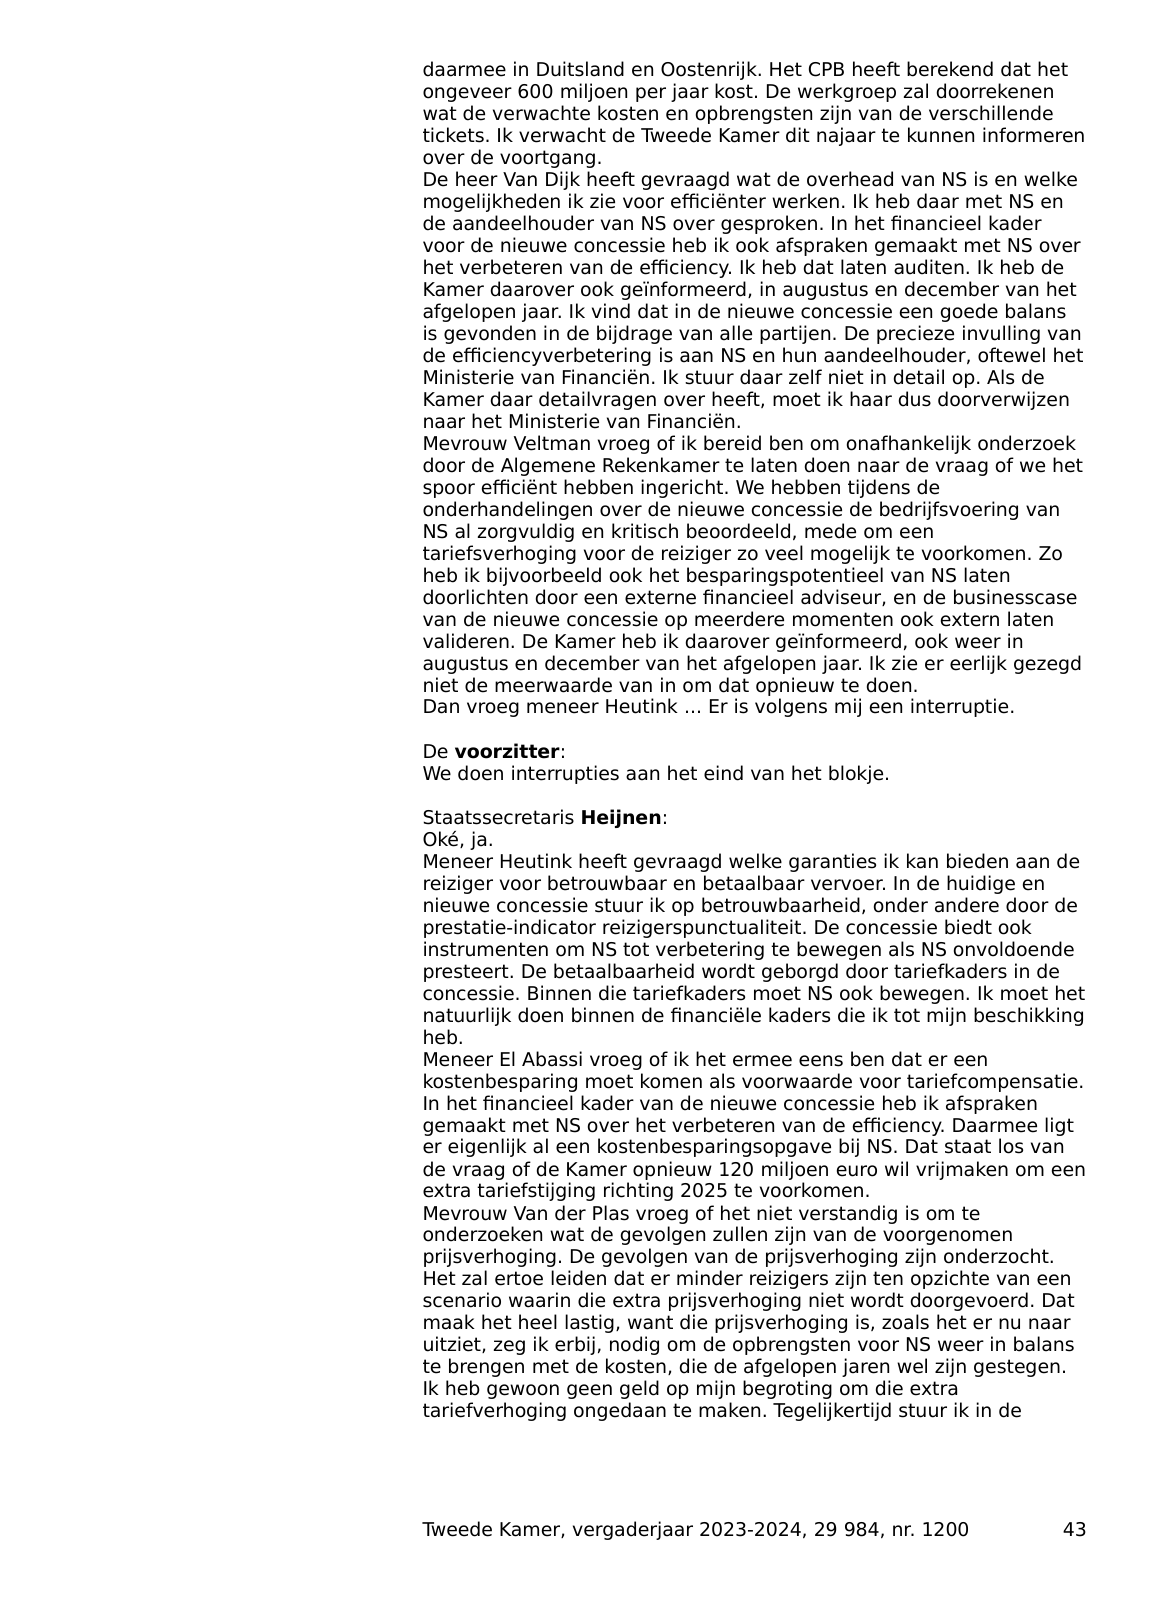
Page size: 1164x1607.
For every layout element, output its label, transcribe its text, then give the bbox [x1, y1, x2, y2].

text Dan vroeg meneer Heutink ... Er is volgens mij een interruptie. [422, 696, 1087, 718]
text Mevrouw Veltman vroeg of ik bereid ben om onafhankelijk onderzoek door de Algemene Rekenkamer te laten doen naar de vraag of we het spoor efficiënt hebben ingericht. We hebben tijdens de onderhandelingen over de nieuwe concessie de bedrijfsvoering van NS al zorgvuldig en kritisch beoordeeld, mede om een tariefsverhoging voor de reiziger zo veel mogelijk te voorkomen. Zo heb ik bijvoorbeeld ook het besparingspotentieel van NS laten doorlichten door een externe financieel adviseur, en de businesscase van de nieuwe concessie op meerdere momenten ook extern laten valideren. De Kamer heb ik daarover geïnformeerd, ook weer in augustus en december van het afgelopen jaar. Ik zie er eerlijk gezegd niet de meerwaarde van in om dat opnieuw te doen. [422, 433, 1087, 696]
text daarmee in Duitsland en Oostenrijk. Het CPB heeft berekend dat het ongeveer 600 miljoen per jaar kost. De werkgroep zal doorrekenen wat de verwachte kosten en opbrengsten zijn van de verschillende tickets. Ik verwacht de Tweede Kamer dit najaar te kunnen informeren over de voortgang. [422, 59, 1087, 169]
text Meneer El Abassi vroeg of ik het ermee eens ben dat er een kostenbesparing moet komen als voorwaarde voor tariefcompensatie. In het financieel kader van de nieuwe concessie heb ik afspraken gemaakt met NS over het verbeteren van de efficiency. Daarmee ligt er eigenlijk al een kostenbesparingsopgave bij NS. Dat staat los van de vraag of de Kamer opnieuw 120 miljoen euro wil vrijmaken om een extra tariefstijging richting 2025 te voorkomen. [422, 1048, 1087, 1202]
text De voorzitter: [422, 741, 1087, 763]
text Staatssecretaris Heijnen: [422, 807, 1087, 829]
text Oké, ja. [422, 829, 1087, 851]
text De heer Van Dijk heeft gevraagd wat de overhead van NS is en welke mogelijkheden ik zie voor efficiënter werken. Ik heb daar met NS en de aandeelhouder van NS over gesproken. In het financieel kader voor de nieuwe concessie heb ik ook afspraken gemaakt met NS over het verbeteren van de efficiency. Ik heb dat laten auditen. Ik heb de Kamer daarover ook geïnformeerd, in augustus en december van het afgelopen jaar. Ik vind dat in de nieuwe concessie een goede balans is gevonden in de bijdrage van alle partijen. De precieze invulling van de efficiencyverbetering is aan NS en hun aandeelhouder, oftewel het Ministerie van Financiën. Ik stuur daar zelf niet in detail op. Als de Kamer daar detailvragen over heeft, moet ik haar dus doorverwijzen naar het Ministerie van Financiën. [422, 169, 1087, 433]
text We doen interrupties aan het eind van het blokje. [422, 763, 1087, 784]
text Mevrouw Van der Plas vroeg of het niet verstandig is om te onderzoeken wat de gevolgen zullen zijn van de voorgenomen prijsverhoging. De gevolgen van de prijsverhoging zijn onderzocht. Het zal ertoe leiden dat er minder reizigers zijn ten opzichte van een scenario waarin die extra prijsverhoging niet wordt doorgevoerd. Dat maak het heel lastig, want die prijsverhoging is, zoals het er nu naar uitziet, zeg ik erbij, nodig om de opbrengsten voor NS weer in balans te brengen met de kosten, die de afgelopen jaren wel zijn gestegen. Ik heb gewoon geen geld op mijn begroting om die extra tariefverhoging ongedaan te maken. Tegelijkertijd stuur ik in de [422, 1202, 1087, 1422]
text Meneer Heutink heeft gevraagd welke garanties ik kan bieden aan de reiziger voor betrouwbaar en betaalbaar vervoer. In de huidige en nieuwe concessie stuur ik op betrouwbaarheid, onder andere door de prestatie-indicator reizigerspunctualiteit. De concessie biedt ook instrumenten om NS tot verbetering te bewegen als NS onvoldoende presteert. De betaalbaarheid wordt geborgd door tariefkaders in de concessie. Binnen die tariefkaders moet NS ook bewegen. Ik moet het natuurlijk doen binnen de financiële kaders die ik tot mijn beschikking heb. [422, 851, 1087, 1048]
